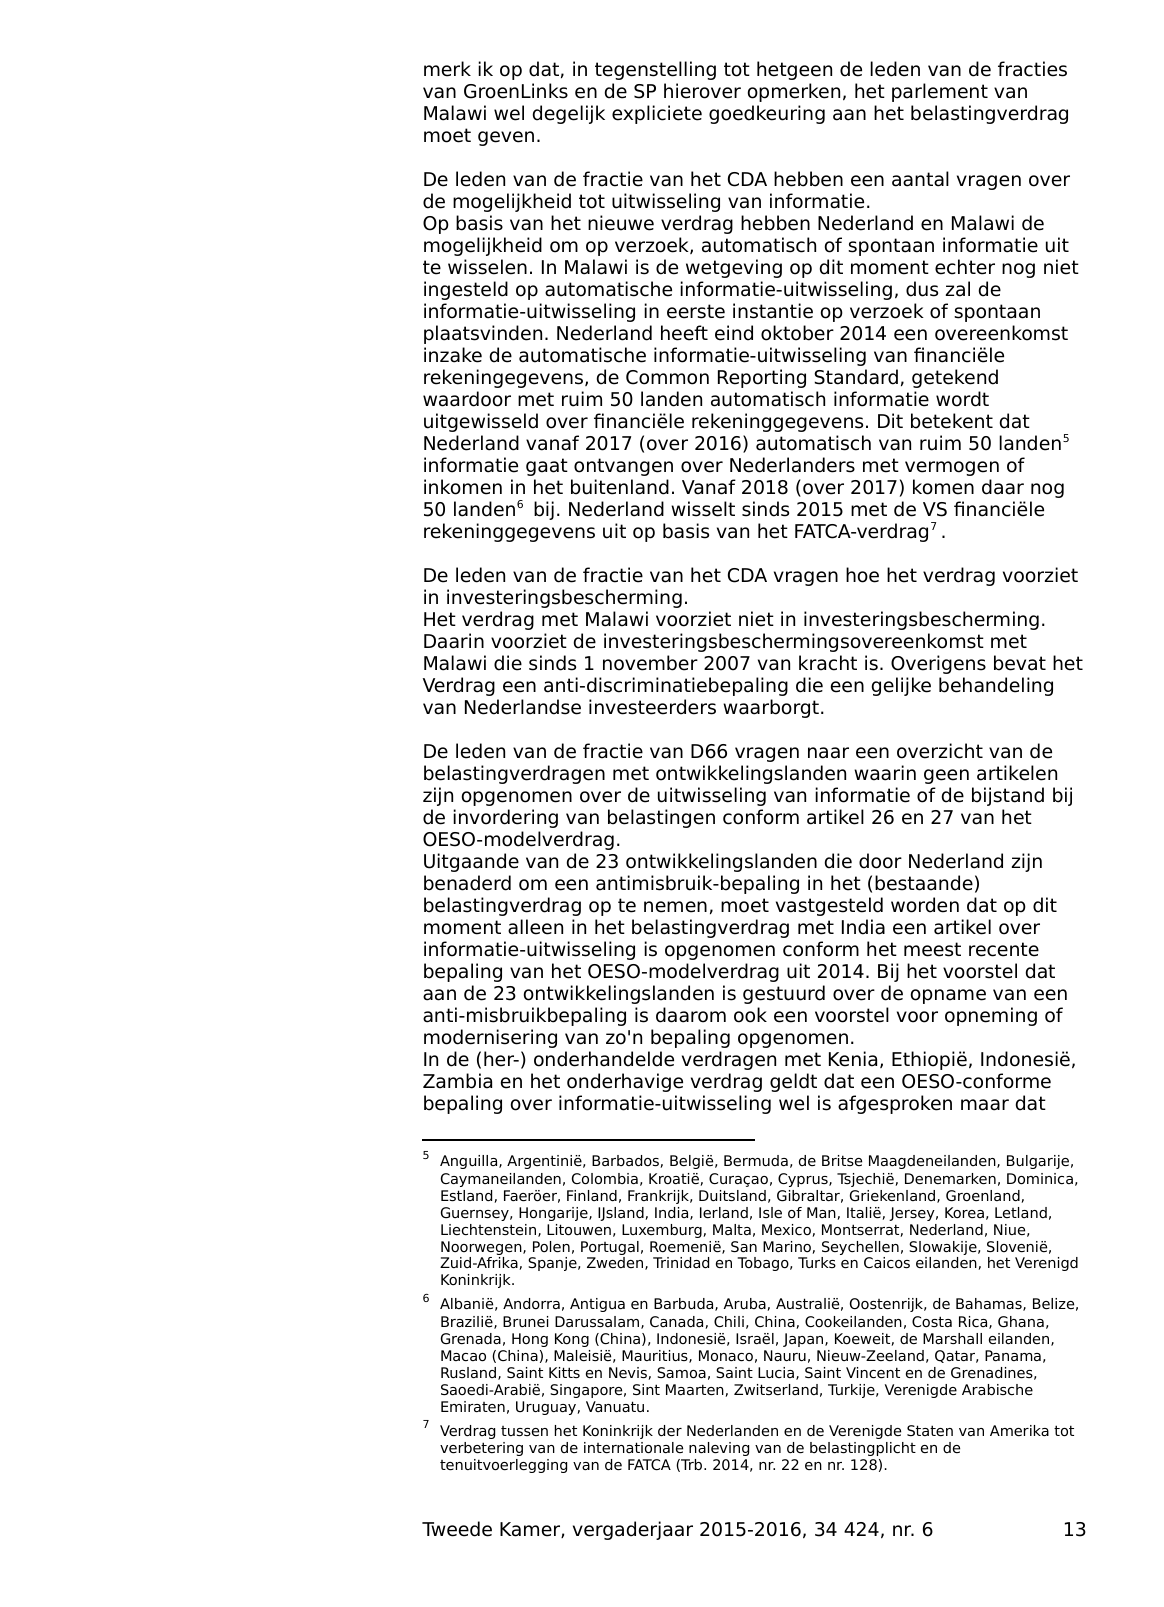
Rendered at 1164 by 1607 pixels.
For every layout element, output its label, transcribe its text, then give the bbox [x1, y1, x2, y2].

text Albanië, Andorra, Antigua en Barbuda, Aruba, Australië, Oostenrijk, de Bahamas, Belize, Brazilië, Brunei Darussalam, Canada, Chili, China, Cookeilanden, Costa Rica, Ghana, Grenada, Hong Kong (China), Indonesië, Israël, Japan, Koeweit, de Marshall eilanden, Macao (China), Maleisië, Mauritius, Monaco, Nauru, Nieuw-Zeeland, Qatar, Panama, Rusland, Saint Kitts en Nevis, Samoa, Saint Lucia, Saint Vincent en de Grenadines, Saoedi-Arabië, Singapore, Sint Maarten, Zwitserland, Turkije, Verenigde Arabische Emiraten, Uruguay, Vanuatu. [422, 1292, 1087, 1416]
text De leden van de fractie van het CDA vragen hoe het verdrag voorziet in investeringsbescherming. [422, 565, 1087, 609]
text In de (her-) onderhandelde verdragen met Kenia, Ethiopië, Indonesië, Zambia en het onderhavige verdrag geldt dat een OESO-conforme bepaling over informatie-uitwisseling wel is afgesproken maar dat [422, 1049, 1087, 1115]
text Het verdrag met Malawi voorziet niet in investeringsbescherming. Daarin voorziet de investeringsbeschermingsovereenkomst met Malawi die sinds 1 november 2007 van kracht is. Overigens bevat het Verdrag een anti-discriminatiebepaling die een gelijke behandeling van Nederlandse investeerders waarborgt. [422, 609, 1087, 719]
text Op basis van het nieuwe verdrag hebben Nederland en Malawi de mogelijkheid om op verzoek, automatisch of spontaan informatie uit te wisselen. In Malawi is de wetgeving op dit moment echter nog niet ingesteld op automatische informatie-uitwisseling, dus zal de informatie-uitwisseling in eerste instantie op verzoek of spontaan plaatsvinden. Nederland heeft eind oktober 2014 een overeenkomst inzake de automatische informatie-uitwisseling van financiële rekeningegevens, de Common Reporting Standard, getekend waardoor met ruim 50 landen automatisch informatie wordt uitgewisseld over financiële rekeninggegevens. Dit betekent dat Nederland vanaf 2017 (over 2016) automatisch van ruim 50 landen informatie gaat ontvangen over Nederlanders met vermogen of inkomen in het buitenland. Vanaf 2018 (over 2017) komen daar nog 50 landen bij. Nederland wisselt sinds 2015 met de VS financiële rekeninggegevens uit op basis van het FATCA-verdrag. [422, 213, 1087, 543]
text De leden van de fractie van het CDA hebben een aantal vragen over de mogelijkheid tot uitwisseling van informatie. [422, 169, 1087, 213]
text De leden van de fractie van D66 vragen naar een overzicht van de belastingverdragen met ontwikkelingslanden waarin geen artikelen zijn opgenomen over de uitwisseling van informatie of de bijstand bij de invordering van belastingen conform artikel 26 en 27 van het OESO-modelverdrag. [422, 741, 1087, 851]
text merk ik op dat, in tegenstelling tot hetgeen de leden van de fracties van GroenLinks en de SP hierover opmerken, het parlement van Malawi wel degelijk expliciete goedkeuring aan het belastingverdrag moet geven. [422, 59, 1087, 147]
text Uitgaande van de 23 ontwikkelingslanden die door Nederland zijn benaderd om een antimisbruik-bepaling in het (bestaande) belastingverdrag op te nemen, moet vastgesteld worden dat op dit moment alleen in het belastingverdrag met India een artikel over informatie-uitwisseling is opgenomen conform het meest recente bepaling van het OESO-modelverdrag uit 2014. Bij het voorstel dat aan de 23 ontwikkelingslanden is gestuurd over de opname van een anti-misbruikbepaling is daarom ook een voorstel voor opneming of modernisering van zo'n bepaling opgenomen. [422, 851, 1087, 1049]
text Verdrag tussen het Koninkrijk der Nederlanden en de Verenigde Staten van Amerika tot verbetering van de internationale naleving van de belastingplicht en de tenuitvoerlegging van de FATCA (Trb. 2014, nr. 22 en nr. 128). [422, 1418, 1087, 1474]
text Anguilla, Argentinië, Barbados, België, Bermuda, de Britse Maagdeneilanden, Bulgarije, Caymaneilanden, Colombia, Kroatië, Curaçao, Cyprus, Tsjechië, Denemarken, Dominica, Estland, Faeröer, Finland, Frankrijk, Duitsland, Gibraltar, Griekenland, Groenland, Guernsey, Hongarije, IJsland, India, Ierland, Isle of Man, Italië, Jersey, Korea, Letland, Liechtenstein, Litouwen, Luxemburg, Malta, Mexico, Montserrat, Nederland, Niue, Noorwegen, Polen, Portugal, Roemenië, San Marino, Seychellen, Slowakije, Slovenië, Zuid-Afrika, Spanje, Zweden, Trinidad en Tobago, Turks en Caicos eilanden, het Verenigd Koninkrijk. [422, 1149, 1087, 1289]
